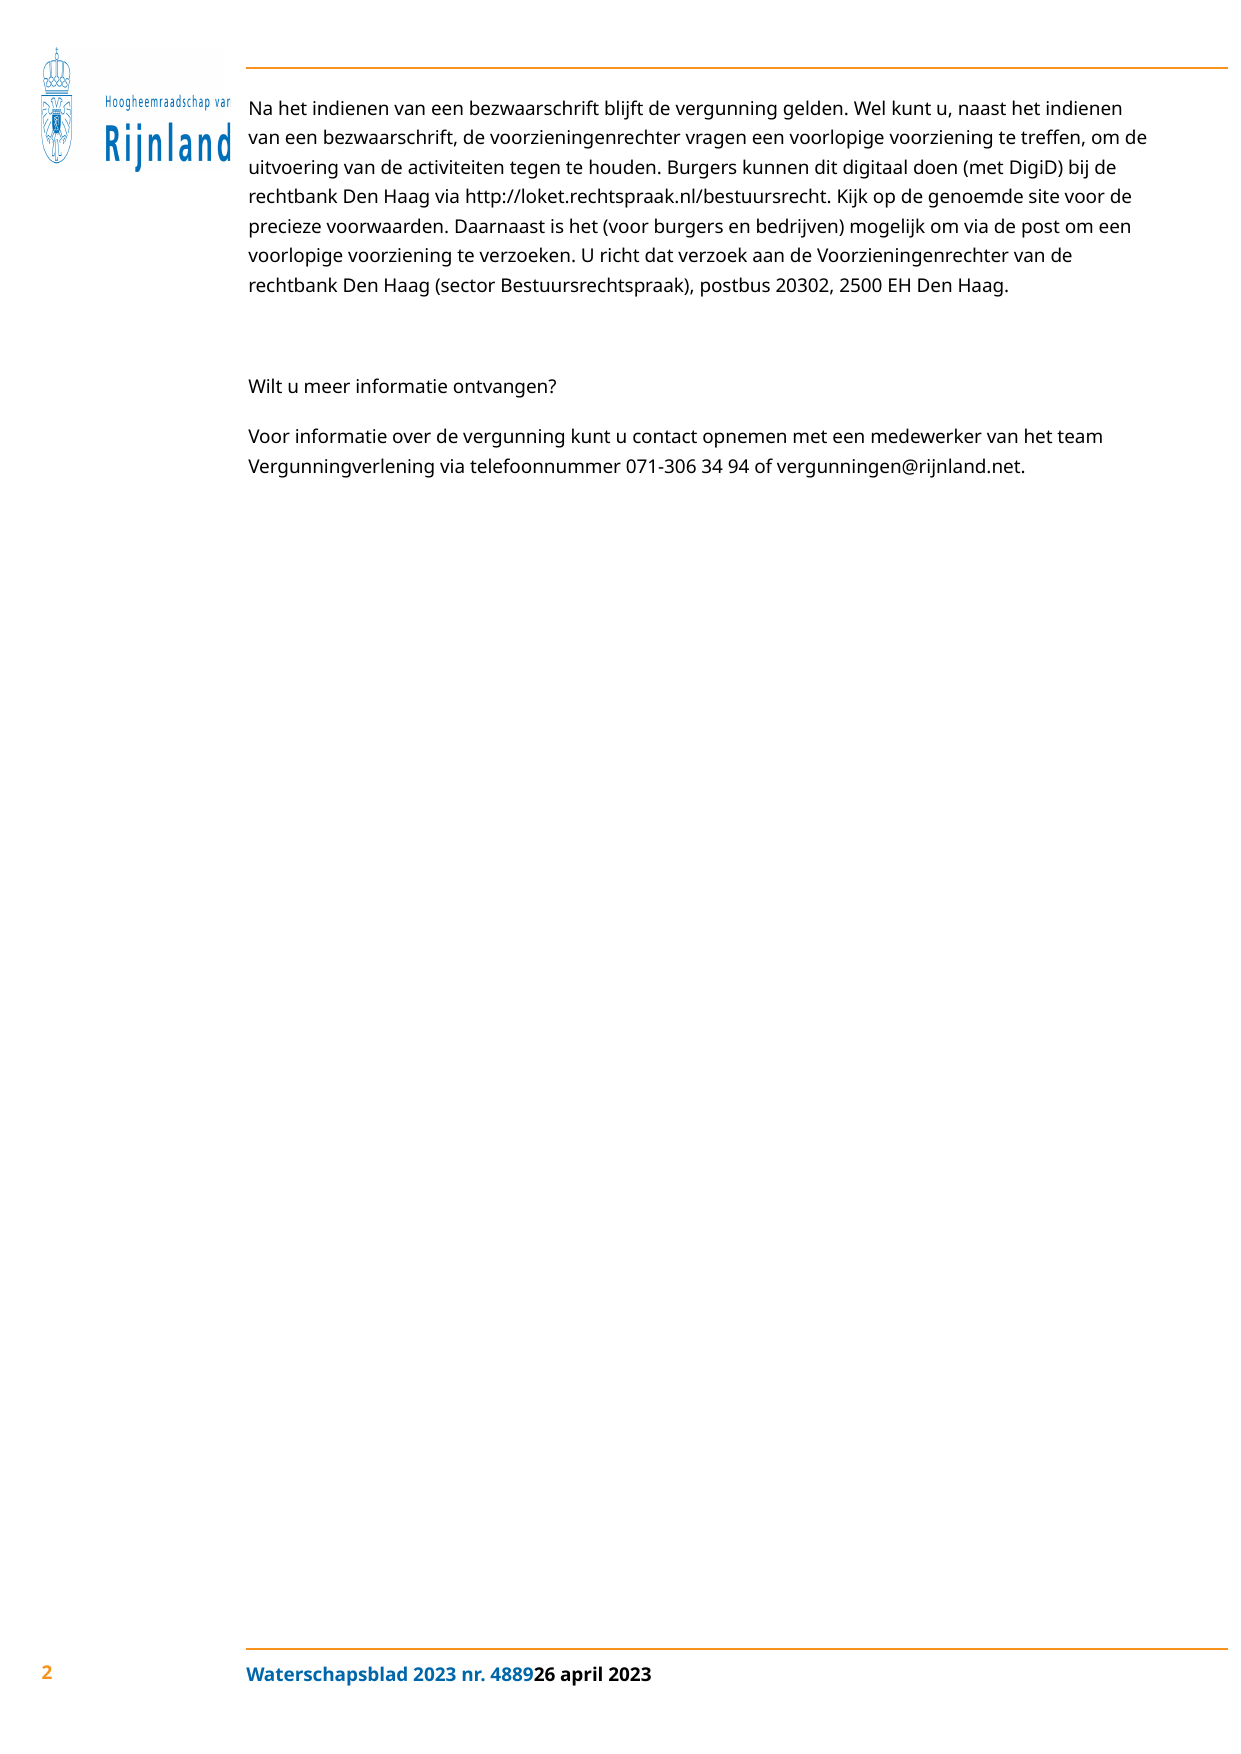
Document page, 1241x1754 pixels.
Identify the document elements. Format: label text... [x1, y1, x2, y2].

text Voor informatie over de vergunning kunt u contact opnemen met een medewerker van het team Vergunningverlening via telefoonnummer 071-306 34 94 of vergunningen@rijnland.net. [248, 423, 1152, 479]
text Wilt u meer informatie ontvangen? [248, 373, 1152, 399]
text Na het indienen van een bezwaarschrift blijft de vergunning gelden. Wel kunt u, naast het indienen van een bezwaarschrift, de voorzieningenrechter vragen een voorlopige voorziening te treffen, om de uitvoering van de activiteiten tegen te houden. Burgers kunnen dit digitaal doen (met DigiD) bij de rechtbank Den Haag via http://loket.rechtspraak.nl/bestuursrecht. Kijk op de genoemde site voor de precieze voorwaarden. Daarnaast is het (voor burgers en bedrijven) mogelijk om via de post om een voorlopige voorziening te verzoeken. U richt dat verzoek aan de Voorzieningenrechter van de rechtbank Den Haag (sector Bestuursrechtspraak), postbus 20302, 2500 EH Den Haag. [248, 95, 1152, 298]
picture [41, 47, 231, 172]
